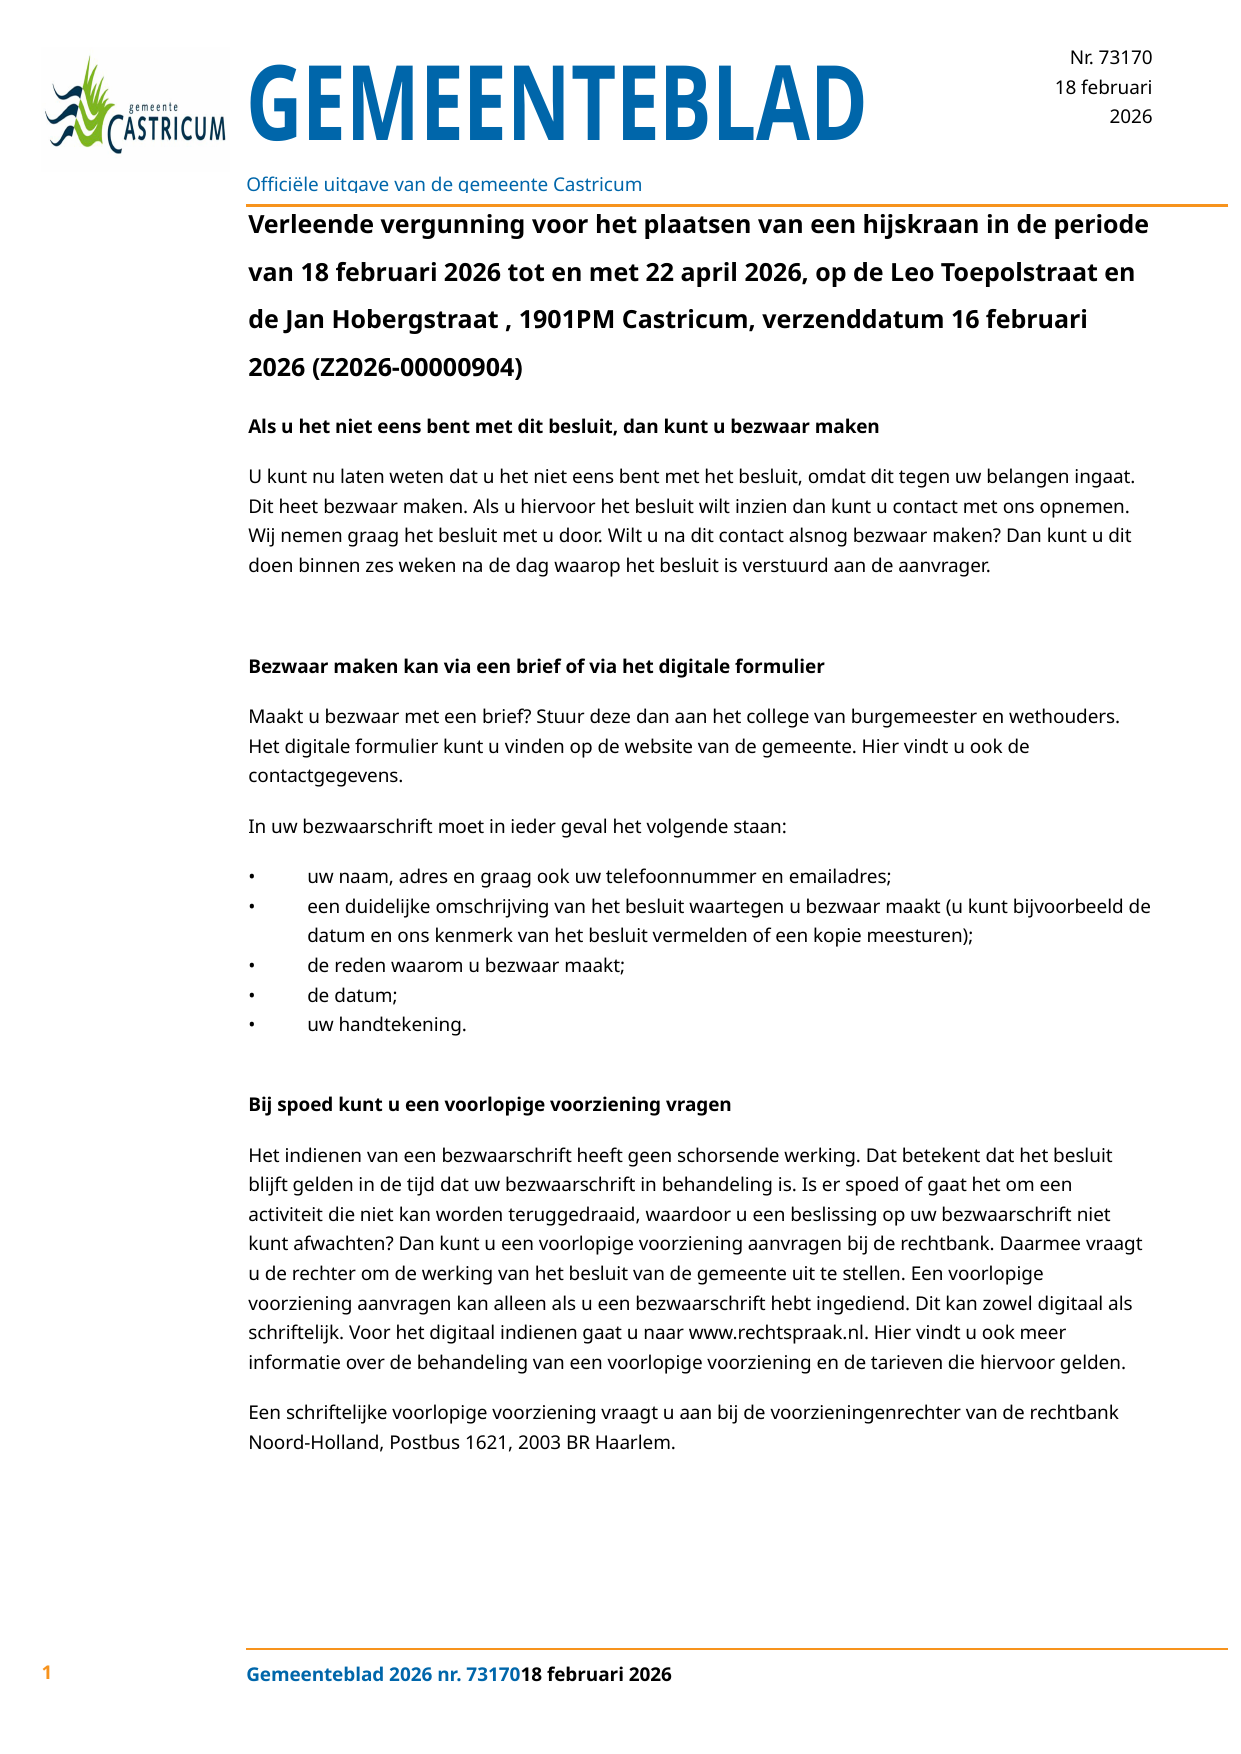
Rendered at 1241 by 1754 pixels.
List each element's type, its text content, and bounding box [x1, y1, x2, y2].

list de reden waarom u bezwaar maakt; [248, 952, 1152, 978]
picture [41, 47, 231, 172]
text Bij spoed kunt u een voorlopige voorziening vragen [248, 1091, 1152, 1117]
text Als u het niet eens bent met dit besluit, dan kunt u bezwaar maken [248, 413, 1152, 439]
list uw naam, adres en graag ook uw telefoonnummer en emailadres; [248, 863, 1152, 889]
text U kunt nu laten weten dat u het niet eens bent met het besluit, omdat dit tegen uw belangen ingaat. Dit heet bezwaar maken. Als u hiervoor het besluit wilt inzien dan kunt u contact met ons opnemen. Wij nemen graag het besluit met u door. Wilt u na dit contact alsnog bezwaar maken? Dan kunt u dit doen binnen zes weken na de dag waarop het besluit is verstuurd aan de aanvrager. [248, 463, 1152, 578]
text Verleende vergunning voor het plaatsen van een hijskraan in de periode van 18 februari 2026 tot en met 22 april 2026, op de Leo Toepolstraat en de Jan Hobergstraat , 1901PM Castricum, verzenddatum 16 februari 2026 (Z2026-00000904) [248, 207, 1152, 384]
list uw handtekening. [248, 1011, 1152, 1037]
text Maakt u bezwaar met een brief? Stuur deze dan aan het college van burgemeester en wethouders. Het digitale formulier kunt u vinden op de website van de gemeente. Hier vindt u ook de contactgegevens. [248, 703, 1152, 788]
text Het indienen van een bezwaarschrift heeft geen schorsende werking. Dat betekent dat het besluit blijft gelden in de tijd dat uw bezwaarschrift in behandeling is. Is er spoed of gaat het om een activiteit die niet kan worden teruggedraaid, waardoor u een beslissing op uw bezwaarschrift niet kunt afwachten? Dan kunt u een voorlopige voorziening aanvragen bij de rechtbank. Daarmee vraagt u de rechter om de werking van het besluit van de gemeente uit te stellen. Een voorlopige voorziening aanvragen kan alleen als u een bezwaarschrift hebt ingediend. Dit kan zowel digitaal als schriftelijk. Voor het digitaal indienen gaat u naar www.rechtspraak.nl. Hier vindt u ook meer informatie over de behandeling van een voorlopige voorziening en de tarieven die hiervoor gelden. [248, 1142, 1152, 1375]
text Bezwaar maken kan via een brief of via het digitale formulier [248, 653, 1152, 679]
list de datum; [248, 982, 1152, 1008]
list een duidelijke omschrijving van het besluit waartegen u bezwaar maakt (u kunt bijvoorbeeld de datum en ons kenmerk van het besluit vermelden of een kopie meesturen); [248, 893, 1152, 948]
text In uw bezwaarschrift moet in ieder geval het volgende staan: [248, 813, 1152, 839]
text Een schriftelijke voorlopige voorziening vraagt u aan bij de voorzieningenrechter van de rechtbank Noord-Holland, Postbus 1621, 2003 BR Haarlem. [248, 1399, 1152, 1455]
